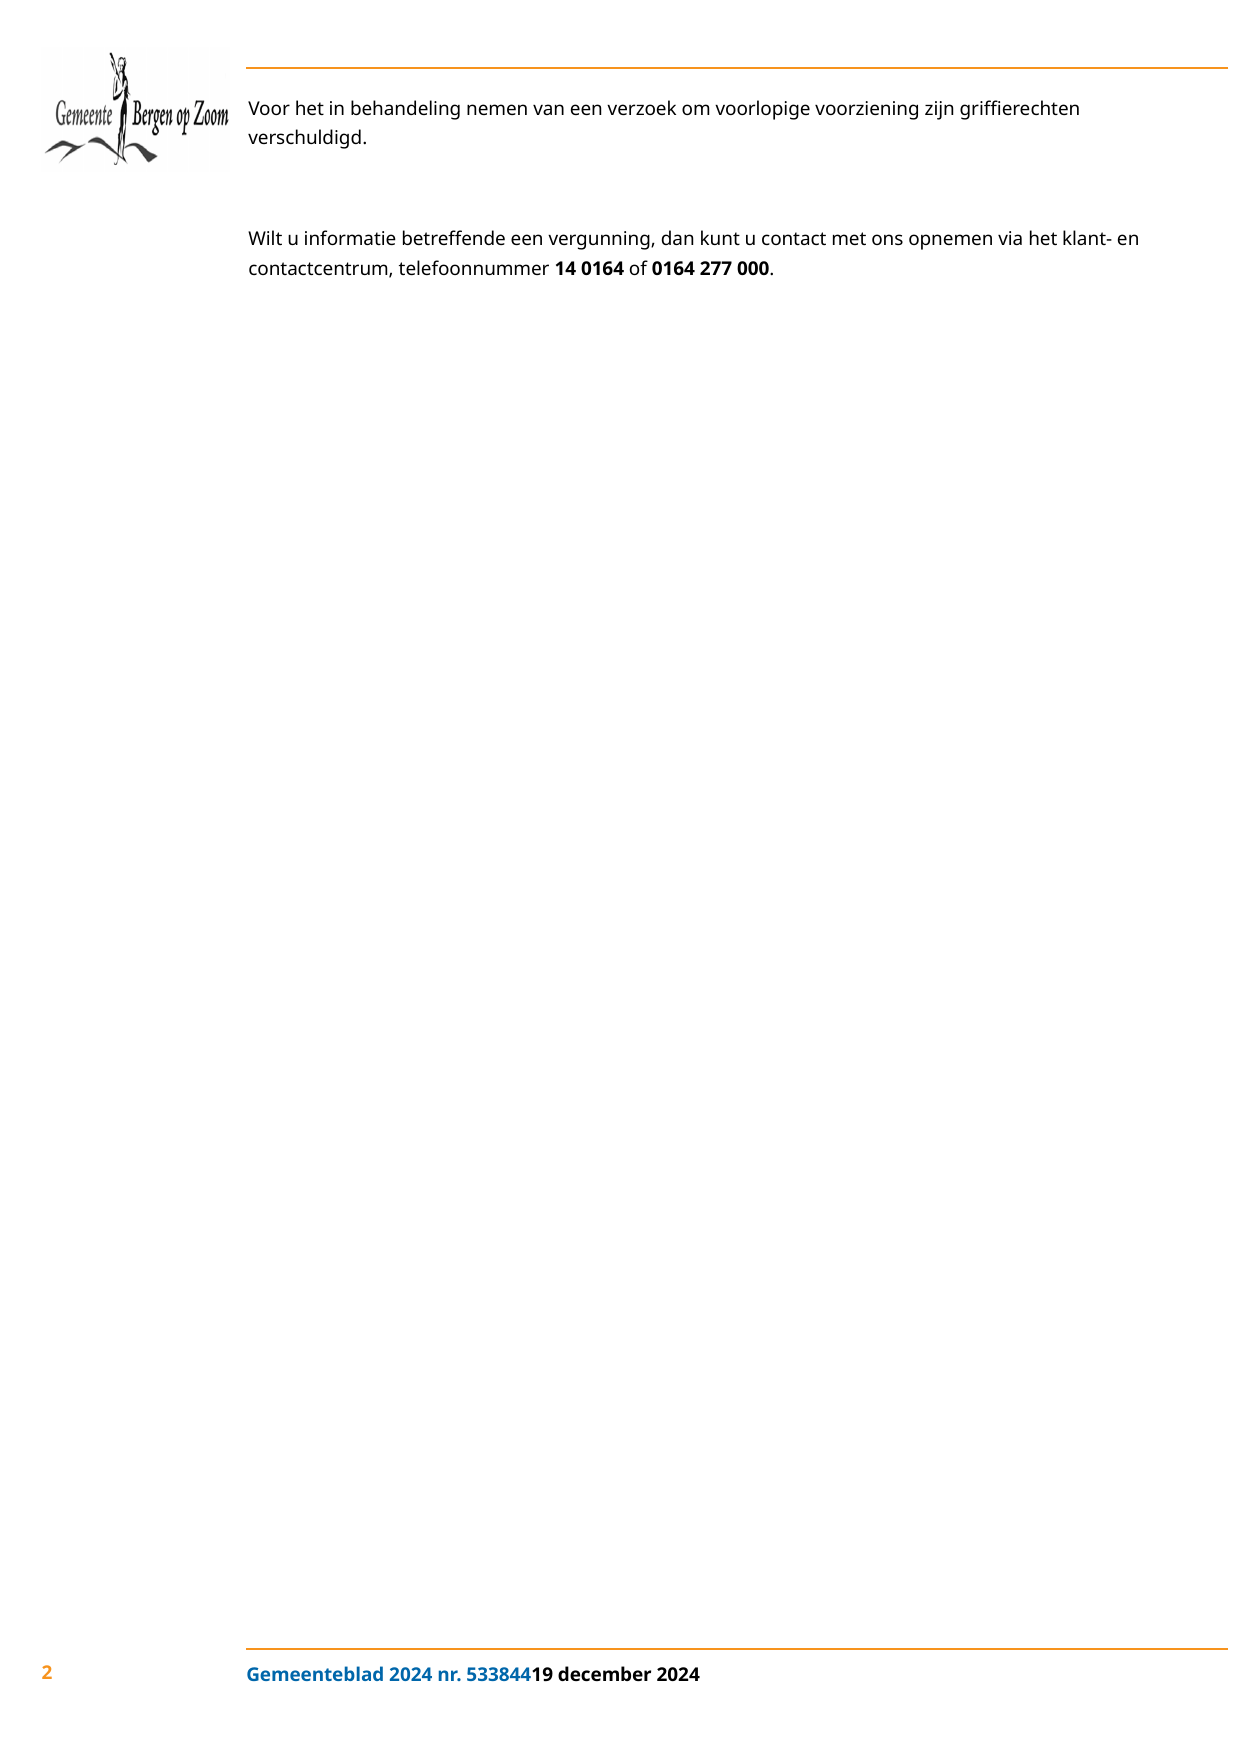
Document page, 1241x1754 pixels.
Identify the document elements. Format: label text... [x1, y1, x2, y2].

picture [41, 47, 231, 172]
text Voor het in behandeling nemen van een verzoek om voorlopige voorziening zijn griffierechten verschuldigd. [248, 95, 1152, 150]
text Wilt u informatie betreffende een vergunning, dan kunt u contact met ons opnemen via het klant- en contactcentrum, telefoonnummer 14 0164 of 0164 277 000. [248, 225, 1152, 281]
